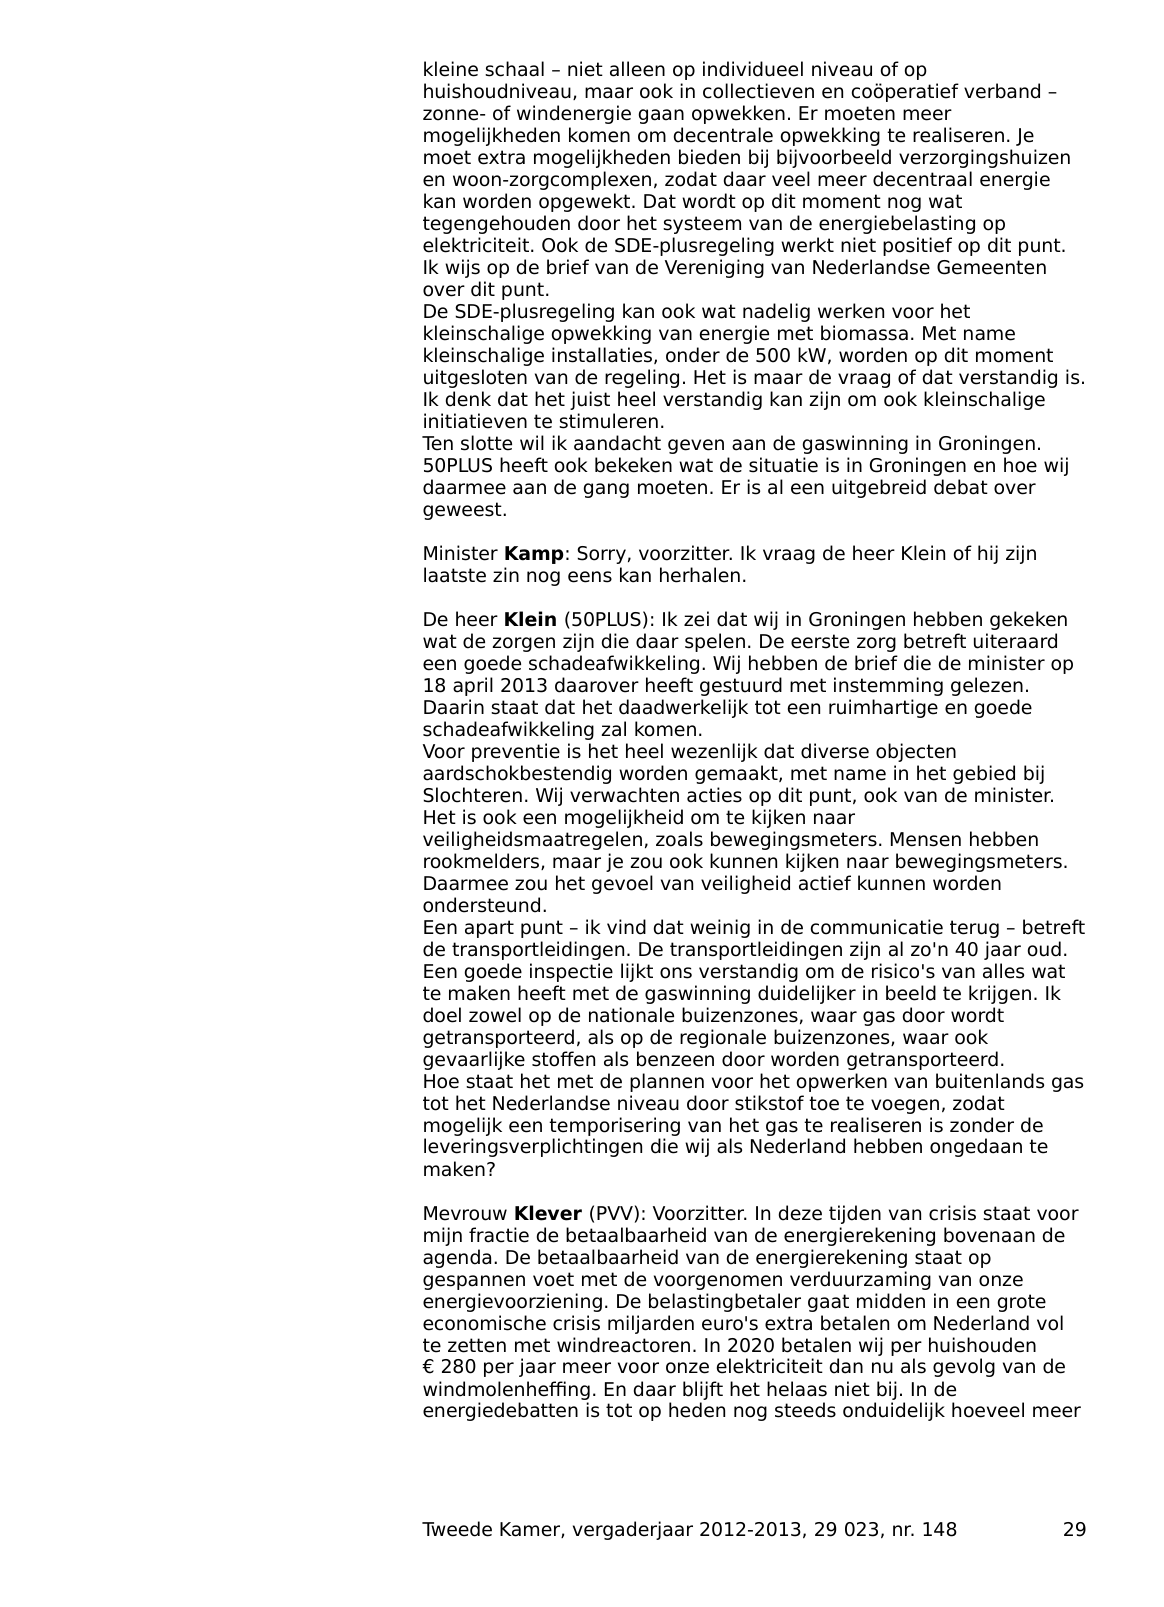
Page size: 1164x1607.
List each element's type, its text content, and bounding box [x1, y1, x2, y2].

text Voor preventie is het heel wezenlijk dat diverse objecten aardschokbestendig worden gemaakt, met name in het gebied bij Slochteren. Wij verwachten acties op dit punt, ook van de minister. Het is ook een mogelijkheid om te kijken naar veiligheidsmaatregelen, zoals bewegingsmeters. Mensen hebben rookmelders, maar je zou ook kunnen kijken naar bewegingsmeters. Daarmee zou het gevoel van veiligheid actief kunnen worden ondersteund. [422, 741, 1087, 917]
text De SDE-plusregeling kan ook wat nadelig werken voor het kleinschalige opwekking van energie met biomassa. Met name kleinschalige installaties, onder de 500 kW, worden op dit moment uitgesloten van de regeling. Het is maar de vraag of dat verstandig is. Ik denk dat het juist heel verstandig kan zijn om ook kleinschalige initiatieven te stimuleren. [422, 301, 1087, 433]
text Minister Kamp: Sorry, voorzitter. Ik vraag de heer Klein of hij zijn laatste zin nog eens kan herhalen. [422, 543, 1087, 587]
text De heer Klein (50PLUS): Ik zei dat wij in Groningen hebben gekeken wat de zorgen zijn die daar spelen. De eerste zorg betreft uiteraard een goede schadeafwikkeling. Wij hebben de brief die de minister op 18 april 2013 daarover heeft gestuurd met instemming gelezen. Daarin staat dat het daadwerkelijk tot een ruimhartige en goede schadeafwikkeling zal komen. [422, 609, 1087, 741]
text Ten slotte wil ik aandacht geven aan de gaswinning in Groningen. 50PLUS heeft ook bekeken wat de situatie is in Groningen en hoe wij daarmee aan de gang moeten. Er is al een uitgebreid debat over geweest. [422, 433, 1087, 521]
text Een apart punt – ik vind dat weinig in de communicatie terug – betreft de transportleidingen. De transportleidingen zijn al zo'n 40 jaar oud. Een goede inspectie lijkt ons verstandig om de risico's van alles wat te maken heeft met de gaswinning duidelijker in beeld te krijgen. Ik doel zowel op de nationale buizenzones, waar gas door wordt getransporteerd, als op de regionale buizenzones, waar ook gevaarlijke stoffen als benzeen door worden getransporteerd. [422, 917, 1087, 1071]
text Hoe staat het met de plannen voor het opwerken van buitenlands gas tot het Nederlandse niveau door stikstof toe te voegen, zodat mogelijk een temporisering van het gas te realiseren is zonder de leveringsverplichtingen die wij als Nederland hebben ongedaan te maken? [422, 1071, 1087, 1180]
text Mevrouw Klever (PVV): Voorzitter. In deze tijden van crisis staat voor mijn fractie de betaalbaarheid van de energierekening bovenaan de agenda. De betaalbaarheid van de energierekening staat op gespannen voet met de voorgenomen verduurzaming van onze energievoorziening. De belastingbetaler gaat midden in een grote economische crisis miljarden euro's extra betalen om Nederland vol te zetten met windreactoren. In 2020 betalen wij per huishouden € 280 per jaar meer voor onze elektriciteit dan nu als gevolg van de windmolenheffing. En daar blijft het helaas niet bij. In de energiedebatten is tot op heden nog steeds onduidelijk hoeveel meer [422, 1203, 1087, 1422]
text kleine schaal – niet alleen op individueel niveau of op huishoudniveau, maar ook in collectieven en coöperatief verband – zonne- of windenergie gaan opwekken. Er moeten meer mogelijkheden komen om decentrale opwekking te realiseren. Je moet extra mogelijkheden bieden bij bijvoorbeeld verzorgingshuizen en woon-zorgcomplexen, zodat daar veel meer decentraal energie kan worden opgewekt. Dat wordt op dit moment nog wat tegengehouden door het systeem van de energiebelasting op elektriciteit. Ook de SDE-plusregeling werkt niet positief op dit punt. Ik wijs op de brief van de Vereniging van Nederlandse Gemeenten over dit punt. [422, 59, 1087, 301]
